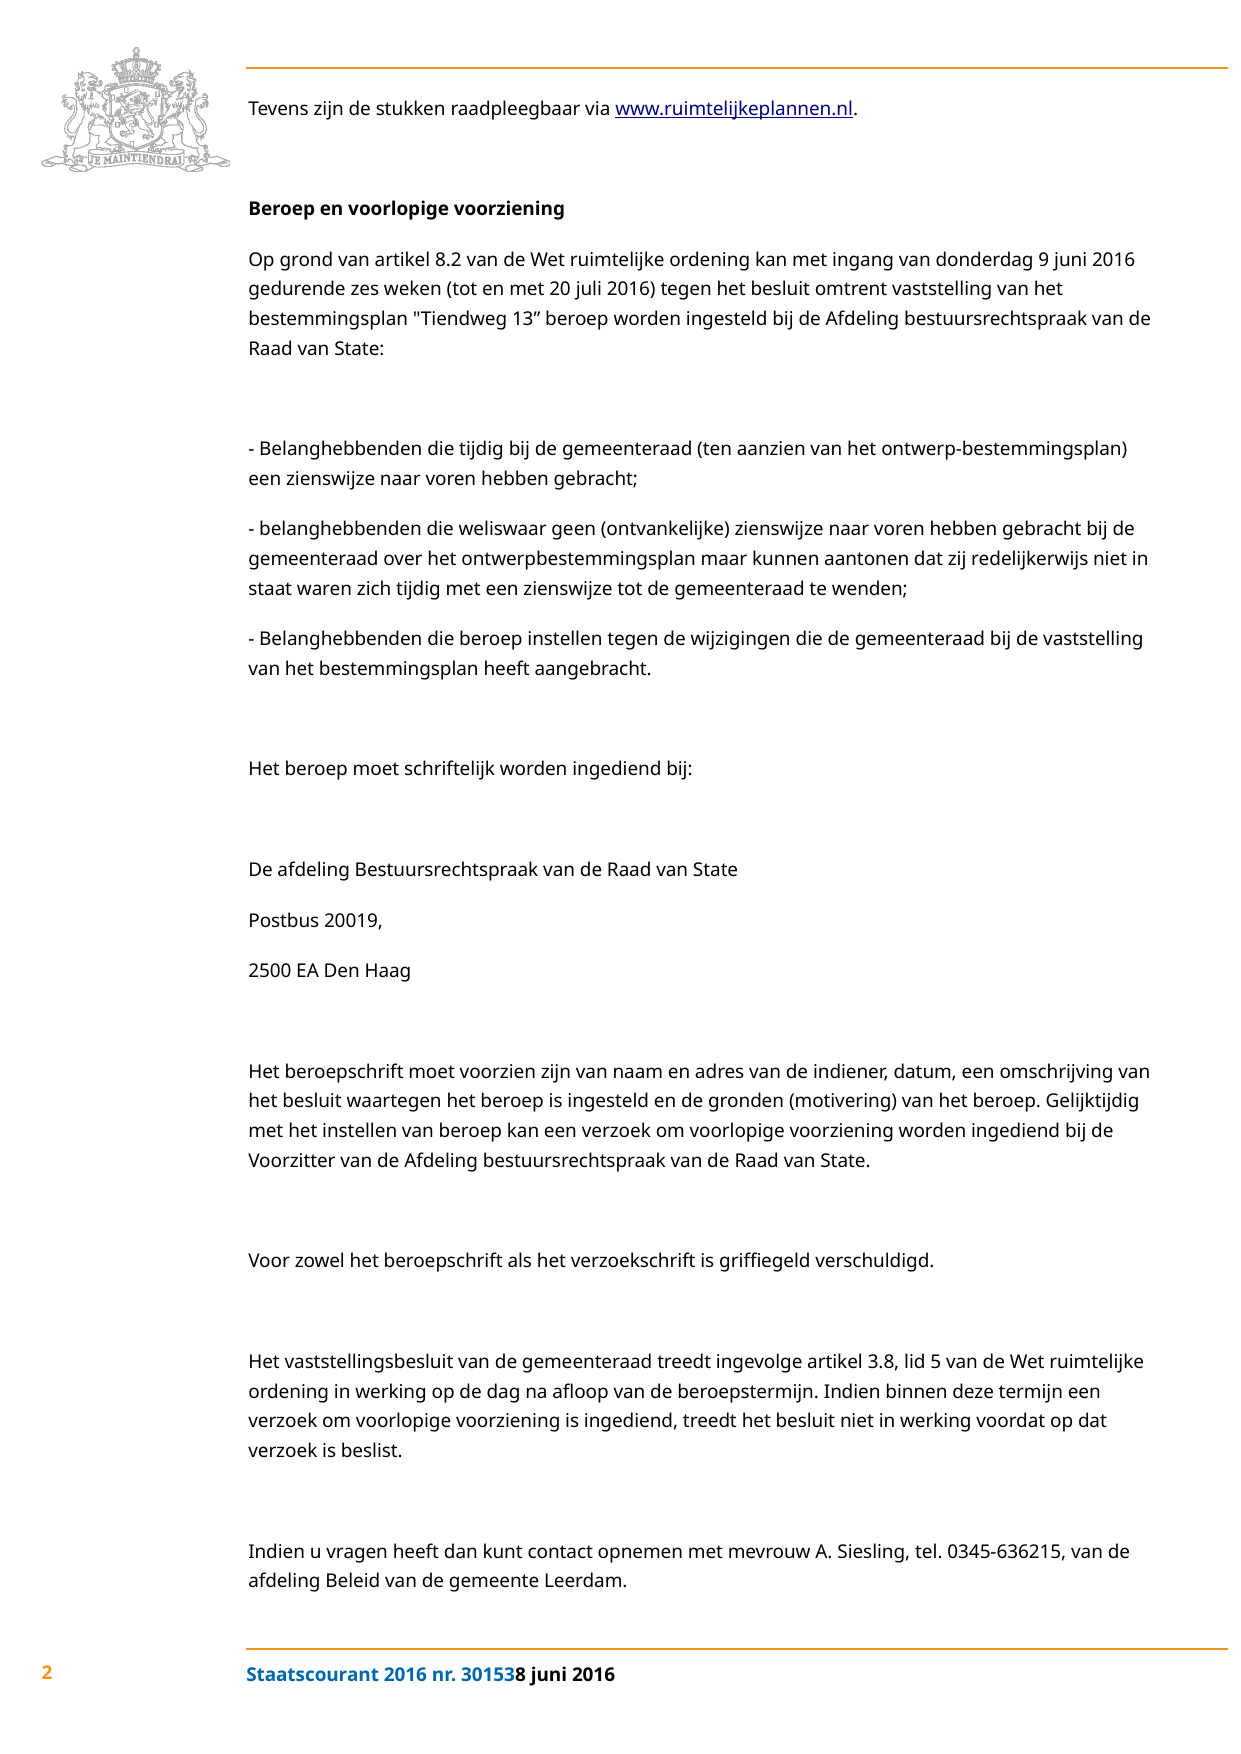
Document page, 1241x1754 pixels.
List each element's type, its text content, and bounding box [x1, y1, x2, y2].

text Het beroep moet schriftelijk worden ingediend bij: [248, 756, 1152, 781]
text De afdeling Bestuursrechtspraak van de Raad van State [248, 856, 1152, 882]
picture [41, 47, 231, 172]
text - belanghebbenden die weliswaar geen (ontvankelijke) zienswijze naar voren hebben gebracht bij de gemeenteraad over het ontwerpbestemmingsplan maar kunnen aantonen dat zij redelijkerwijs niet in staat waren zich tijdig met een zienswijze tot de gemeenteraad te wenden; [248, 516, 1152, 601]
text Op grond van artikel 8.2 van de Wet ruimtelijke ordening kan met ingang van donderdag 9 juni 2016 gedurende zes weken (tot en met 20 juli 2016) tegen het besluit omtrent vaststelling van het bestemmingsplan "Tiendweg 13” beroep worden ingesteld bij de Afdeling bestuursrechtspraak van de Raad van State: [248, 246, 1152, 361]
text - Belanghebbenden die tijdig bij de gemeenteraad (ten aanzien van het ontwerp-bestemmingsplan) een zienswijze naar voren hebben gebracht; [248, 436, 1152, 491]
text - Belanghebbenden die beroep instellen tegen de wijzigingen die de gemeenteraad bij de vaststelling van het bestemmingsplan heeft aangebracht. [248, 625, 1152, 681]
text Postbus 20019, [248, 907, 1152, 933]
text Het vaststellingsbesluit van de gemeenteraad treedt ingevolge artikel 3.8, lid 5 van de Wet ruimtelijke ordening in werking op de dag na afloop van de beroepstermijn. Indien binnen deze termijn een verzoek om voorlopige voorziening is ingediend, treedt het besluit niet in werking voordat op dat verzoek is beslist. [248, 1348, 1152, 1463]
text Indien u vragen heeft dan kunt contact opnemen met mevrouw A. Siesling, tel. 0345-636215, van de afdeling Beleid van de gemeente Leerdam. [248, 1538, 1152, 1593]
text Beroep en voorlopige voorziening [248, 196, 1152, 221]
text Tevens zijn de stukken raadpleegbaar via www.ruimtelijkeplannen.nl. [248, 95, 1152, 121]
text 2500 EA Den Haag [248, 957, 1152, 983]
text Het beroepschrift moet voorzien zijn van naam en adres van de indiener, datum, een omschrijving van het besluit waartegen het beroep is ingesteld en de gronden (motivering) van het beroep. Gelijktijdig met het instellen van beroep kan een verzoek om voorlopige voorziening worden ingediend bij de Voorzitter van de Afdeling bestuursrechtspraak van de Raad van State. [248, 1058, 1152, 1173]
text Voor zowel het beroepschrift als het verzoekschrift is griffiegeld verschuldigd. [248, 1248, 1152, 1273]
